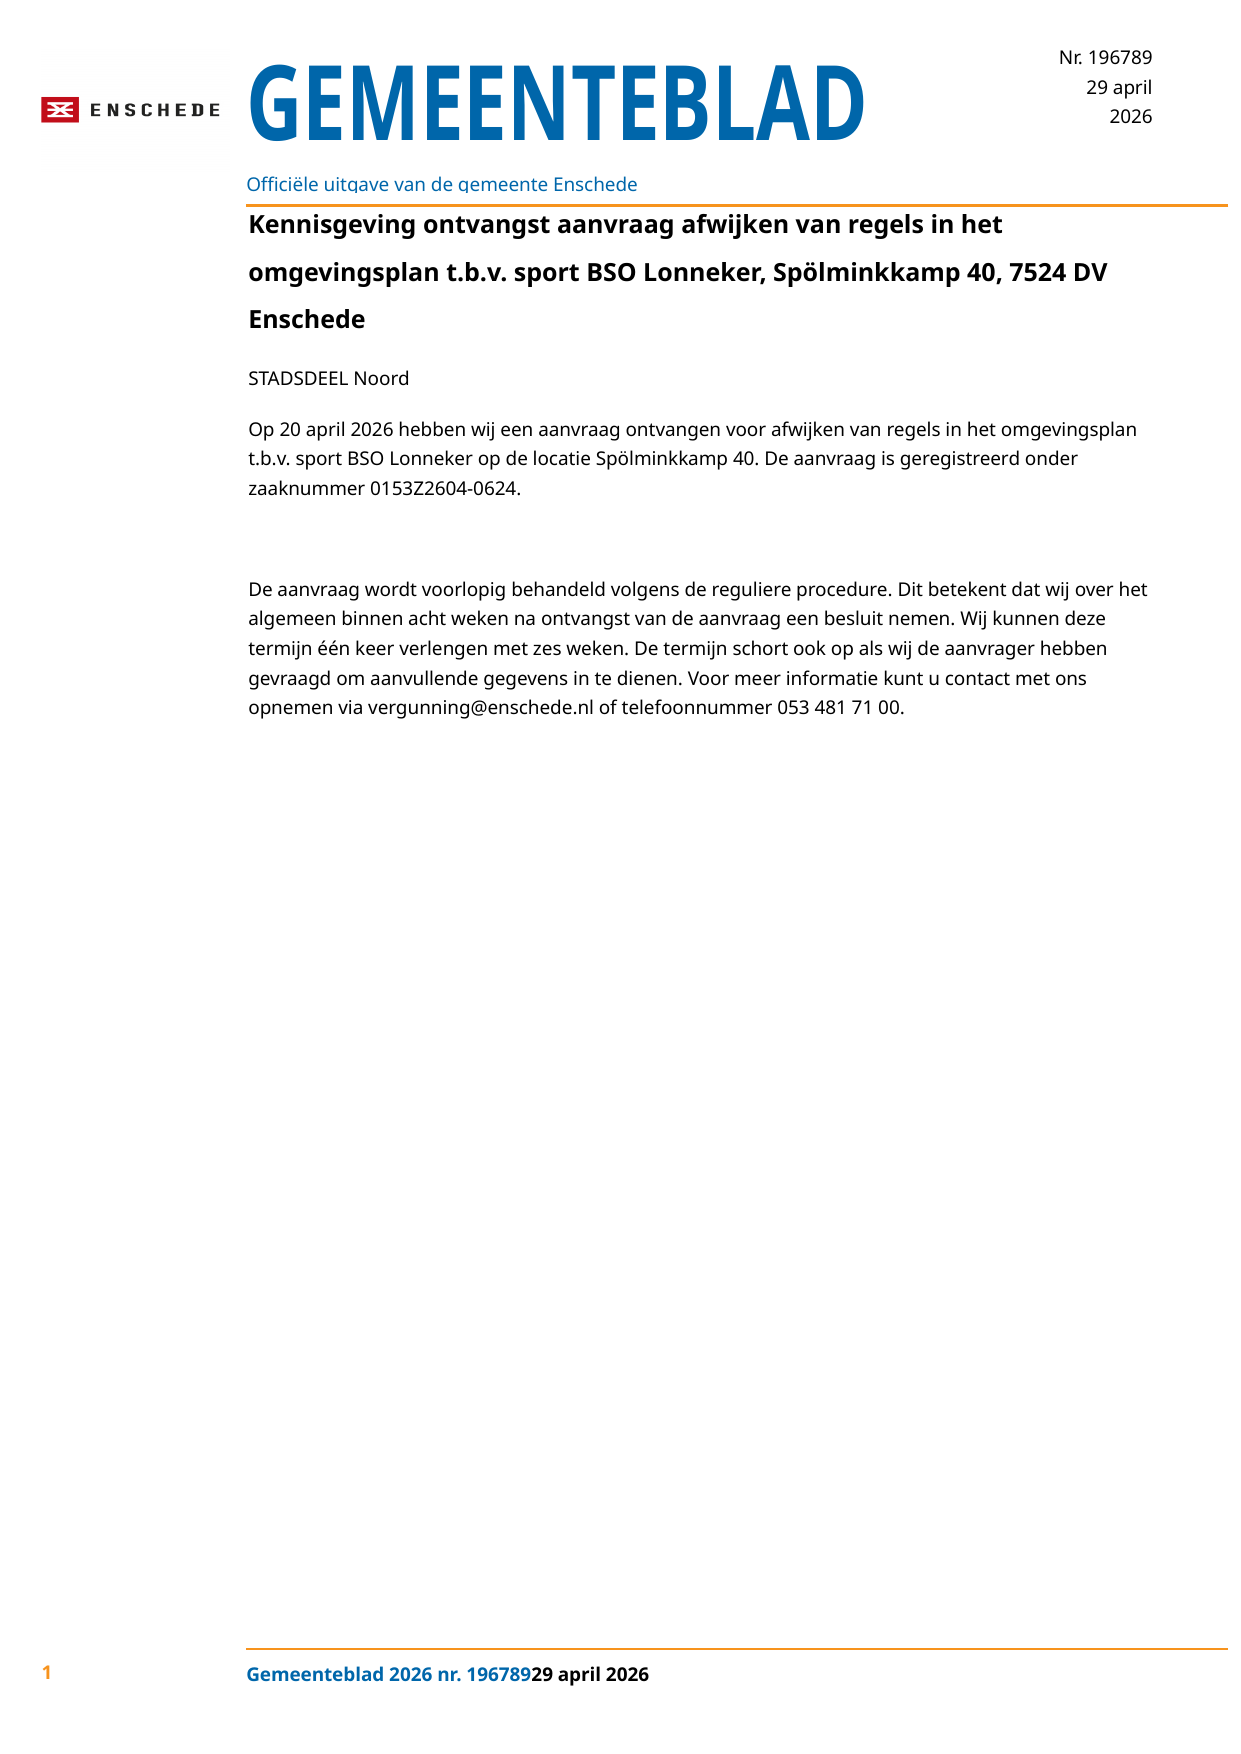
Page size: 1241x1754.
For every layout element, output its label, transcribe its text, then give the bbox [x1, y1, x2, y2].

text De aanvraag wordt voorlopig behandeld volgens de reguliere procedure. Dit betekent dat wij over het algemeen binnen acht weken na ontvangst van de aanvraag een besluit nemen. Wij kunnen deze termijn één keer verlengen met zes weken. De termijn schort ook op als wij de aanvrager hebben gevraagd om aanvullende gegevens in te dienen. Voor meer informatie kunt u contact met ons opnemen via vergunning@enschede.nl of telefoonnummer 053 481 71 00. [248, 576, 1152, 720]
text Kennisgeving ontvangst aanvraag afwijken van regels in het omgevingsplan t.b.v. sport BSO Lonneker, Spölminkkamp 40, 7524 DV Enschede [248, 207, 1152, 336]
text Op 20 april 2026 hebben wij een aanvraag ontvangen voor afwijken van regels in het omgevingsplan t.b.v. sport BSO Lonneker op de locatie Spölminkkamp 40. De aanvraag is geregistreerd onder zaaknummer 0153Z2604-0624. [248, 416, 1152, 501]
text STADSDEEL Noord [248, 366, 1152, 391]
picture [41, 47, 231, 172]
